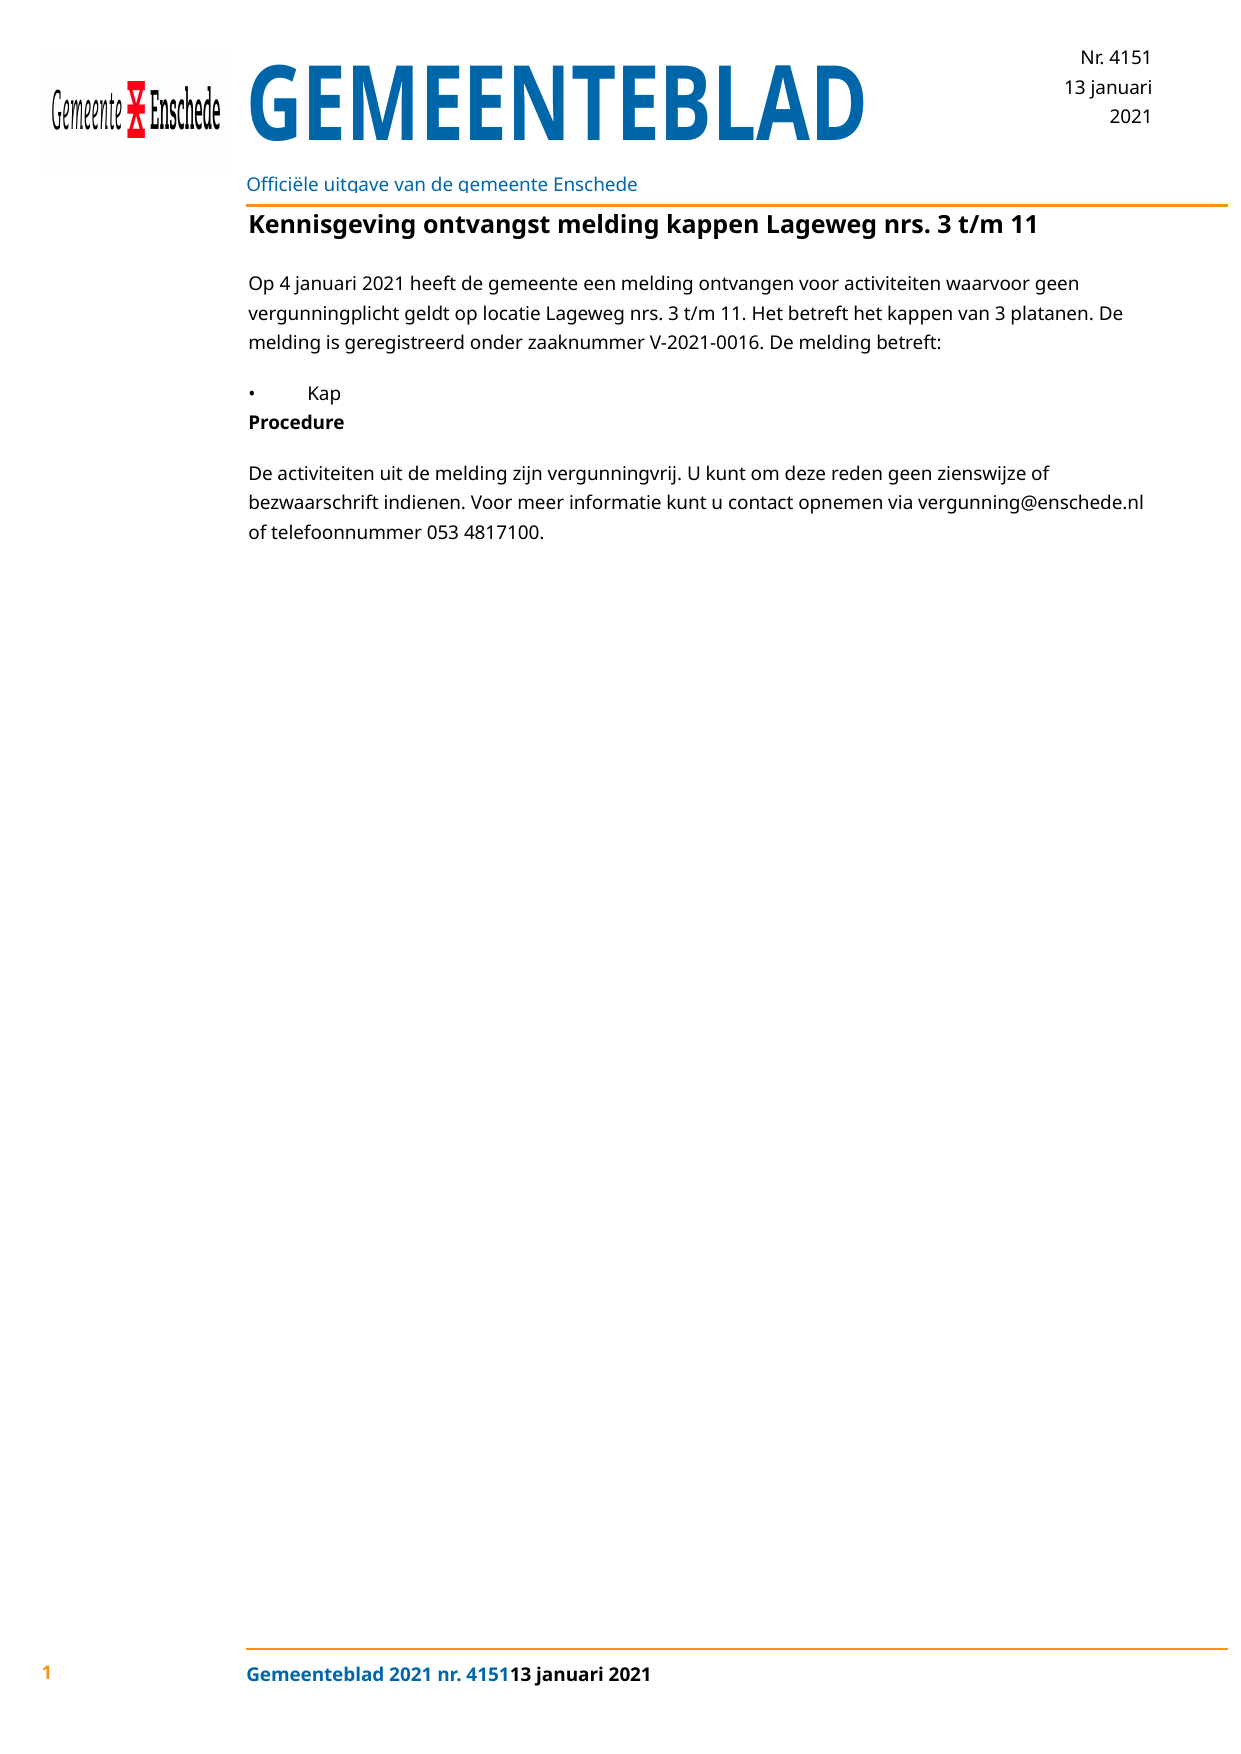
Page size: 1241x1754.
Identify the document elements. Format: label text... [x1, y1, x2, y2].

picture [41, 47, 231, 172]
text Op 4 januari 2021 heeft de gemeente een melding ontvangen voor activiteiten waarvoor geen vergunningplicht geldt op locatie Lageweg nrs. 3 t/m 11. Het betreft het kappen van 3 platanen. De melding is geregistreerd onder zaaknummer V-2021-0016. De melding betreft: [248, 270, 1152, 355]
text Procedure [248, 409, 1152, 435]
text Kennisgeving ontvangst melding kappen Lageweg nrs. 3 t/m 11 [248, 207, 1152, 241]
text De activiteiten uit de melding zijn vergunningvrij. U kunt om deze reden geen zienswijze of bezwaarschrift indienen. Voor meer informatie kunt u contact opnemen via vergunning@enschede.nl of telefoonnummer 053 4817100. [248, 460, 1152, 545]
list Kap [248, 380, 1152, 406]
